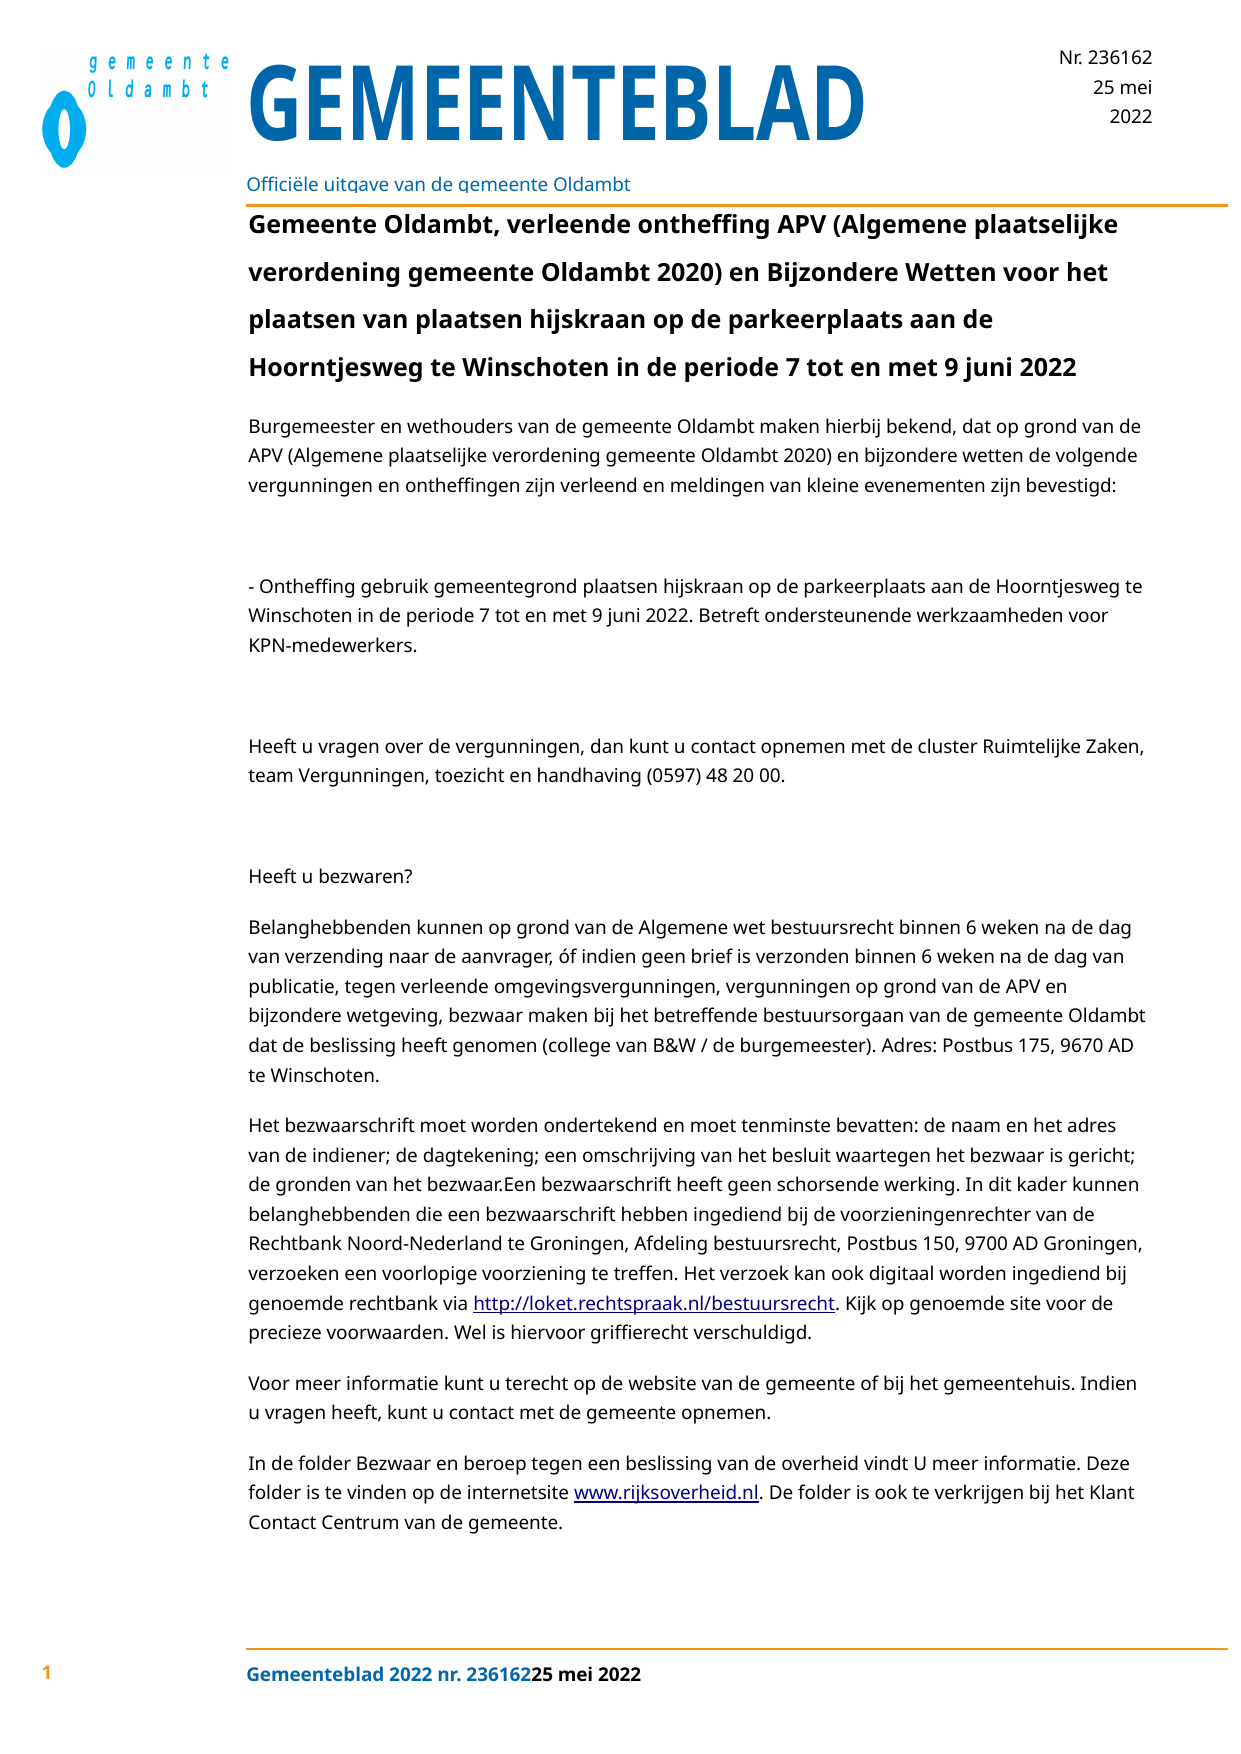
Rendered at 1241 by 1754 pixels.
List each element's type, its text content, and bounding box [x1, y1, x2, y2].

text Heeft u vragen over de vergunningen, dan kunt u contact opnemen met de cluster Ruimtelijke Zaken, team Vergunningen, toezicht en handhaving (0597) 48 20 00. [248, 733, 1152, 788]
text Belanghebbenden kunnen op grond van de Algemene wet bestuursrecht binnen 6 weken na de dag van verzending naar de aanvrager, óf indien geen brief is verzonden binnen 6 weken na de dag van publicatie, tegen verleende omgevingsvergunningen, vergunningen op grond van de APV en bijzondere wetgeving, bezwaar maken bij het betreffende bestuursorgaan van de gemeente Oldambt dat de beslissing heeft genomen (college van B&W / de burgemeester). Adres: Postbus 175, 9670 AD te Winschoten. [248, 914, 1152, 1088]
picture [41, 47, 231, 172]
text Voor meer informatie kunt u terecht op de website van de gemeente of bij het gemeentehuis. Indien u vragen heeft, kunt u contact met de gemeente opnemen. [248, 1370, 1152, 1425]
text Gemeente Oldambt, verleende ontheffing APV (Algemene plaatselijke verordening gemeente Oldambt 2020) en Bijzondere Wetten voor het plaatsen van plaatsen hijskraan op de parkeerplaats aan de Hoorntjesweg te Winschoten in de periode 7 tot en met 9 juni 2022 [248, 207, 1152, 384]
text Burgemeester en wethouders van de gemeente Oldambt maken hierbij bekend, dat op grond van de APV (Algemene plaatselijke verordening gemeente Oldambt 2020) en bijzondere wetten de volgende vergunningen en ontheffingen zijn verleend en meldingen van kleine evenementen zijn bevestigd: [248, 413, 1152, 498]
text - Ontheffing gebruik gemeentegrond plaatsen hijskraan op de parkeerplaats aan de Hoorntjesweg te Winschoten in de periode 7 tot en met 9 juni 2022. Betreft ondersteunende werkzaamheden voor KPN-medewerkers. [248, 573, 1152, 658]
text Heeft u bezwaren? [248, 863, 1152, 889]
text Het bezwaarschrift moet worden ondertekend en moet tenminste bevatten: de naam en het adres van de indiener; de dagtekening; een omschrijving van het besluit waartegen het bezwaar is gericht; de gronden van het bezwaar.Een bezwaarschrift heeft geen schorsende werking. In dit kader kunnen belanghebbenden die een bezwaarschrift hebben ingediend bij de voorzieningenrechter van de Rechtbank Noord-Nederland te Groningen, Afdeling bestuursrecht, Postbus 150, 9700 AD Groningen, verzoeken een voorlopige voorziening te treffen. Het verzoek kan ook digitaal worden ingediend bij genoemde rechtbank via http://loket.rechtspraak.nl/bestuursrecht. Kijk op genoemde site voor de precieze voorwaarden. Wel is hiervoor griffierecht verschuldigd. [248, 1112, 1152, 1345]
text In de folder Bezwaar en beroep tegen een beslissing van de overheid vindt U meer informatie. Deze folder is te vinden op de internetsite www.rijksoverheid.nl. De folder is ook te verkrijgen bij het Klant Contact Centrum van de gemeente. [248, 1450, 1152, 1535]
